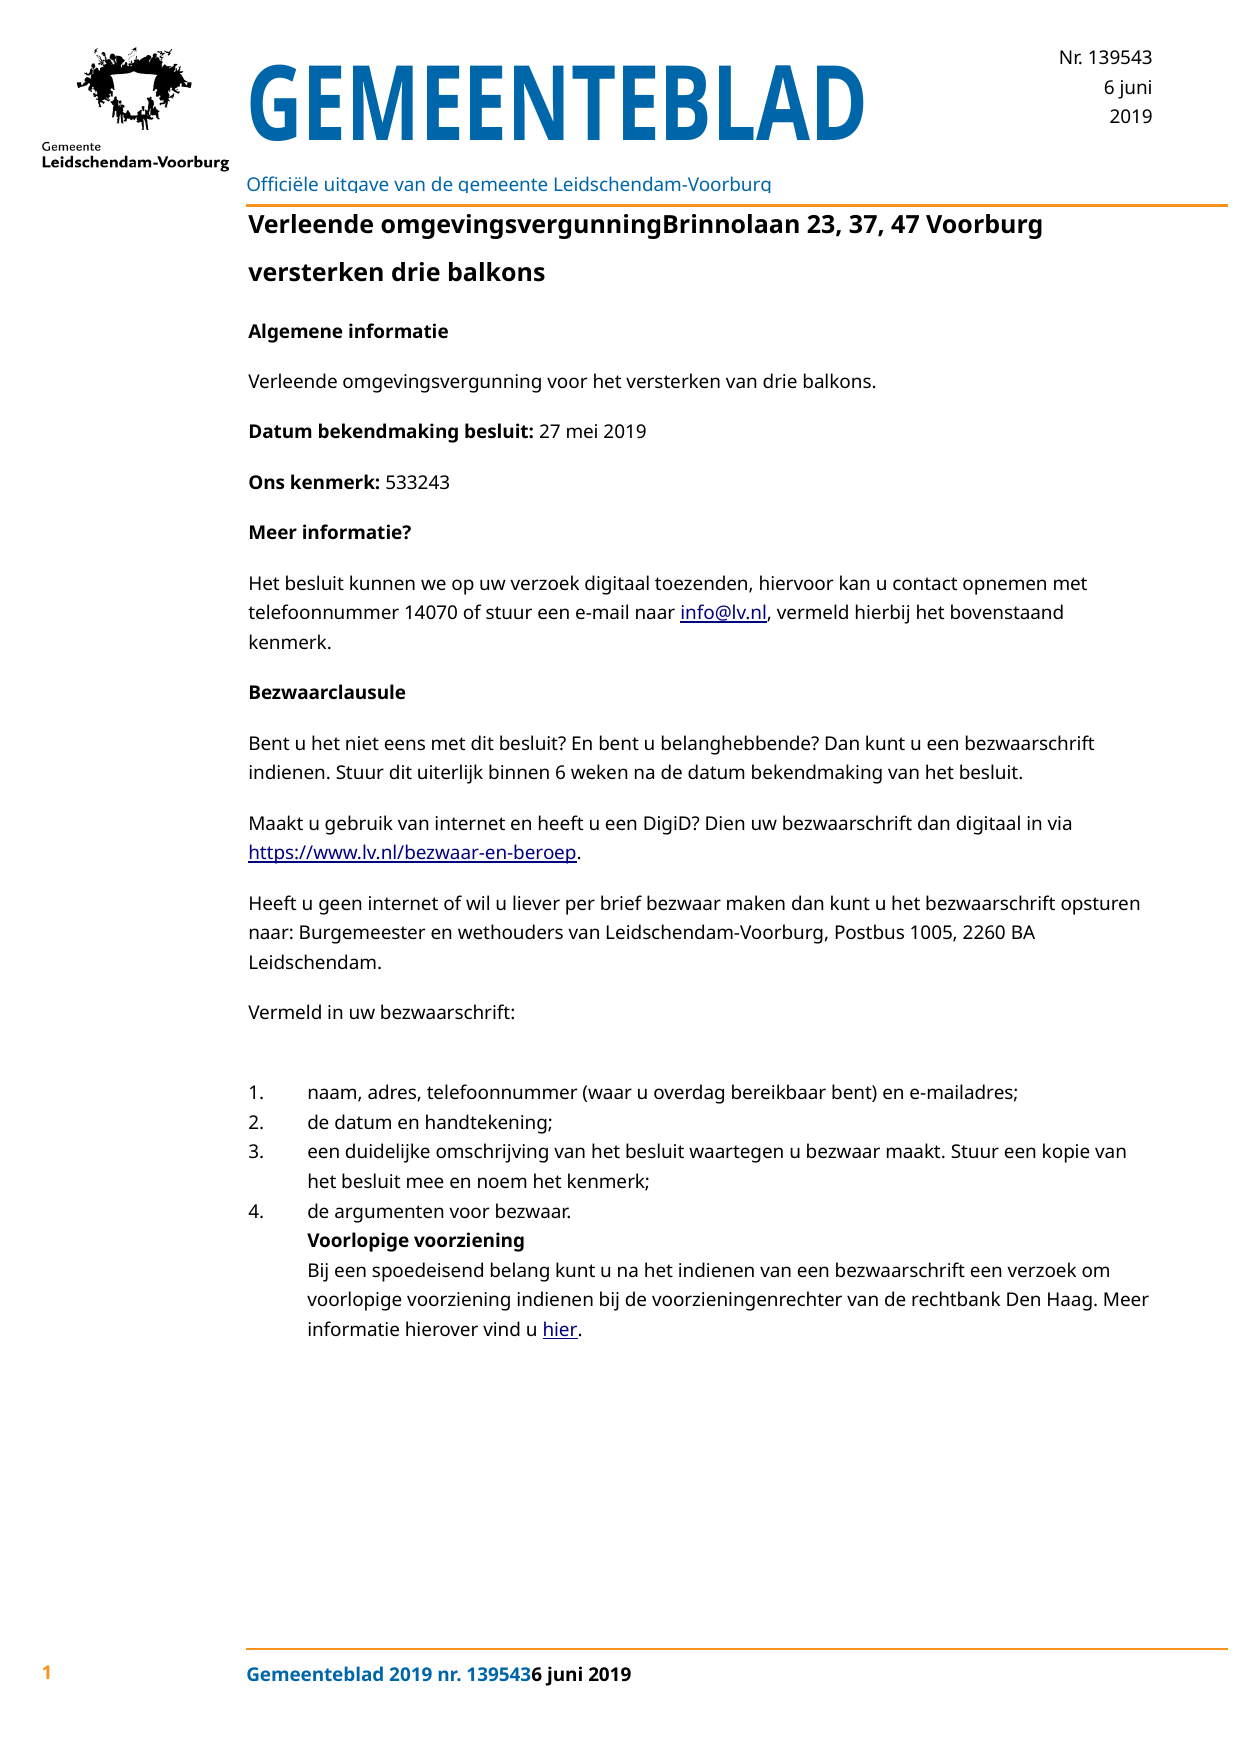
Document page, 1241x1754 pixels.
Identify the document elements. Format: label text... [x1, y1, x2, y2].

text Het besluit kunnen we op uw verzoek digitaal toezenden, hiervoor kan u contact opnemen met telefoonnummer 14070 of stuur een e-mail naar info@lv.nl, vermeld hierbij het bovenstaand kenmerk. [248, 570, 1152, 655]
list de datum en handtekening; [248, 1109, 1152, 1135]
text Maakt u gebruik van internet en heeft u een DigiD? Dien uw bezwaarschrift dan digitaal in via https://www.lv.nl/bezwaar-en-beroep. [248, 810, 1152, 865]
list een duidelijke omschrijving van het besluit waartegen u bezwaar maakt. Stuur een kopie van het besluit mee en noem het kenmerk; [248, 1139, 1152, 1194]
text Verleende omgevingsvergunning voor het versterken van drie balkons. [248, 368, 1152, 394]
text Verleende omgevingsvergunningBrinnolaan 23, 37, 47 Voorburg versterken drie balkons [248, 207, 1152, 288]
text Vermeld in uw bezwaarschrift: [248, 999, 1152, 1025]
text Bezwaarclausule [248, 679, 1152, 705]
text Datum bekendmaking besluit: 27 mei 2019 [248, 419, 1152, 444]
list Voorlopige voorziening [248, 1227, 1152, 1253]
picture [41, 47, 231, 172]
text Meer informatie? [248, 519, 1152, 545]
list Bij een spoedeisend belang kunt u na het indienen van een bezwaarschrift een verzoek om voorlopige voorziening indienen bij de voorzieningenrechter van de rechtbank Den Haag. Meer informatie hierover vind u hier. [248, 1257, 1152, 1342]
list naam, adres, telefoonnummer (waar u overdag bereikbaar bent) en e-mailadres; [248, 1079, 1152, 1105]
list de argumenten voor bezwaar. [248, 1198, 1152, 1224]
text Bent u het niet eens met dit besluit? En bent u belanghebbende? Dan kunt u een bezwaarschrift indienen. Stuur dit uiterlijk binnen 6 weken na de datum bekendmaking van het besluit. [248, 730, 1152, 785]
text Heeft u geen internet of wil u liever per brief bezwaar maken dan kunt u het bezwaarschrift opsturen naar: Burgemeester en wethouders van Leidschendam-Voorburg, Postbus 1005, 2260 BA Leidschendam. [248, 890, 1152, 975]
text Ons kenmerk: 533243 [248, 469, 1152, 495]
text Algemene informatie [248, 318, 1152, 344]
